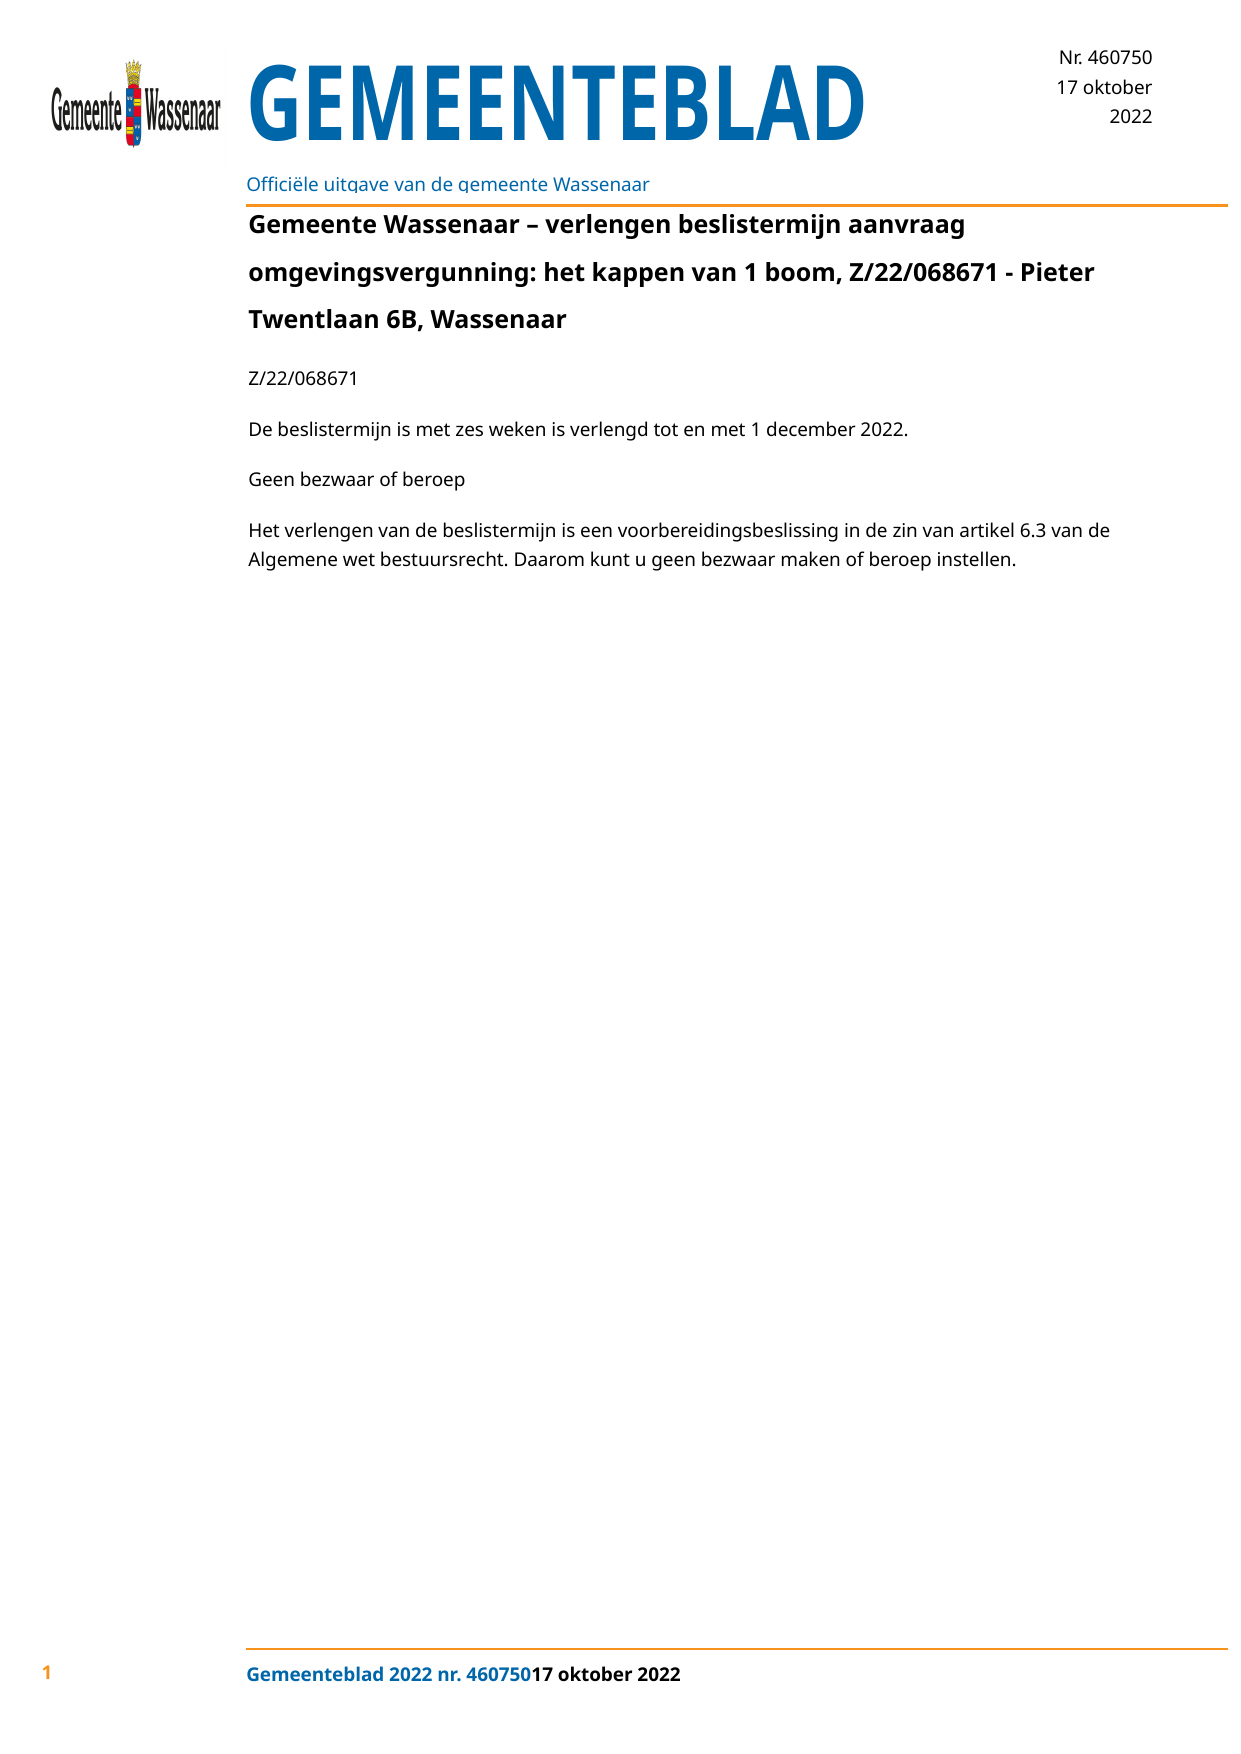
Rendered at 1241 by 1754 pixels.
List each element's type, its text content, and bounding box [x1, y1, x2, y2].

text Geen bezwaar of beroep [248, 466, 1152, 492]
text Gemeente Wassenaar – verlengen beslistermijn aanvraag omgevingsvergunning: het kappen van 1 boom, Z/22/068671 - Pieter Twentlaan 6B, Wassenaar [248, 207, 1152, 336]
text Het verlengen van de beslistermijn is een voorbereidingsbeslissing in de zin van artikel 6.3 van de Algemene wet bestuursrecht. Daarom kunt u geen bezwaar maken of beroep instellen. [248, 517, 1152, 572]
text De beslistermijn is met zes weken is verlengd tot en met 1 december 2022. [248, 416, 1152, 442]
picture [41, 47, 231, 172]
text Z/22/068671 [248, 366, 1152, 391]
